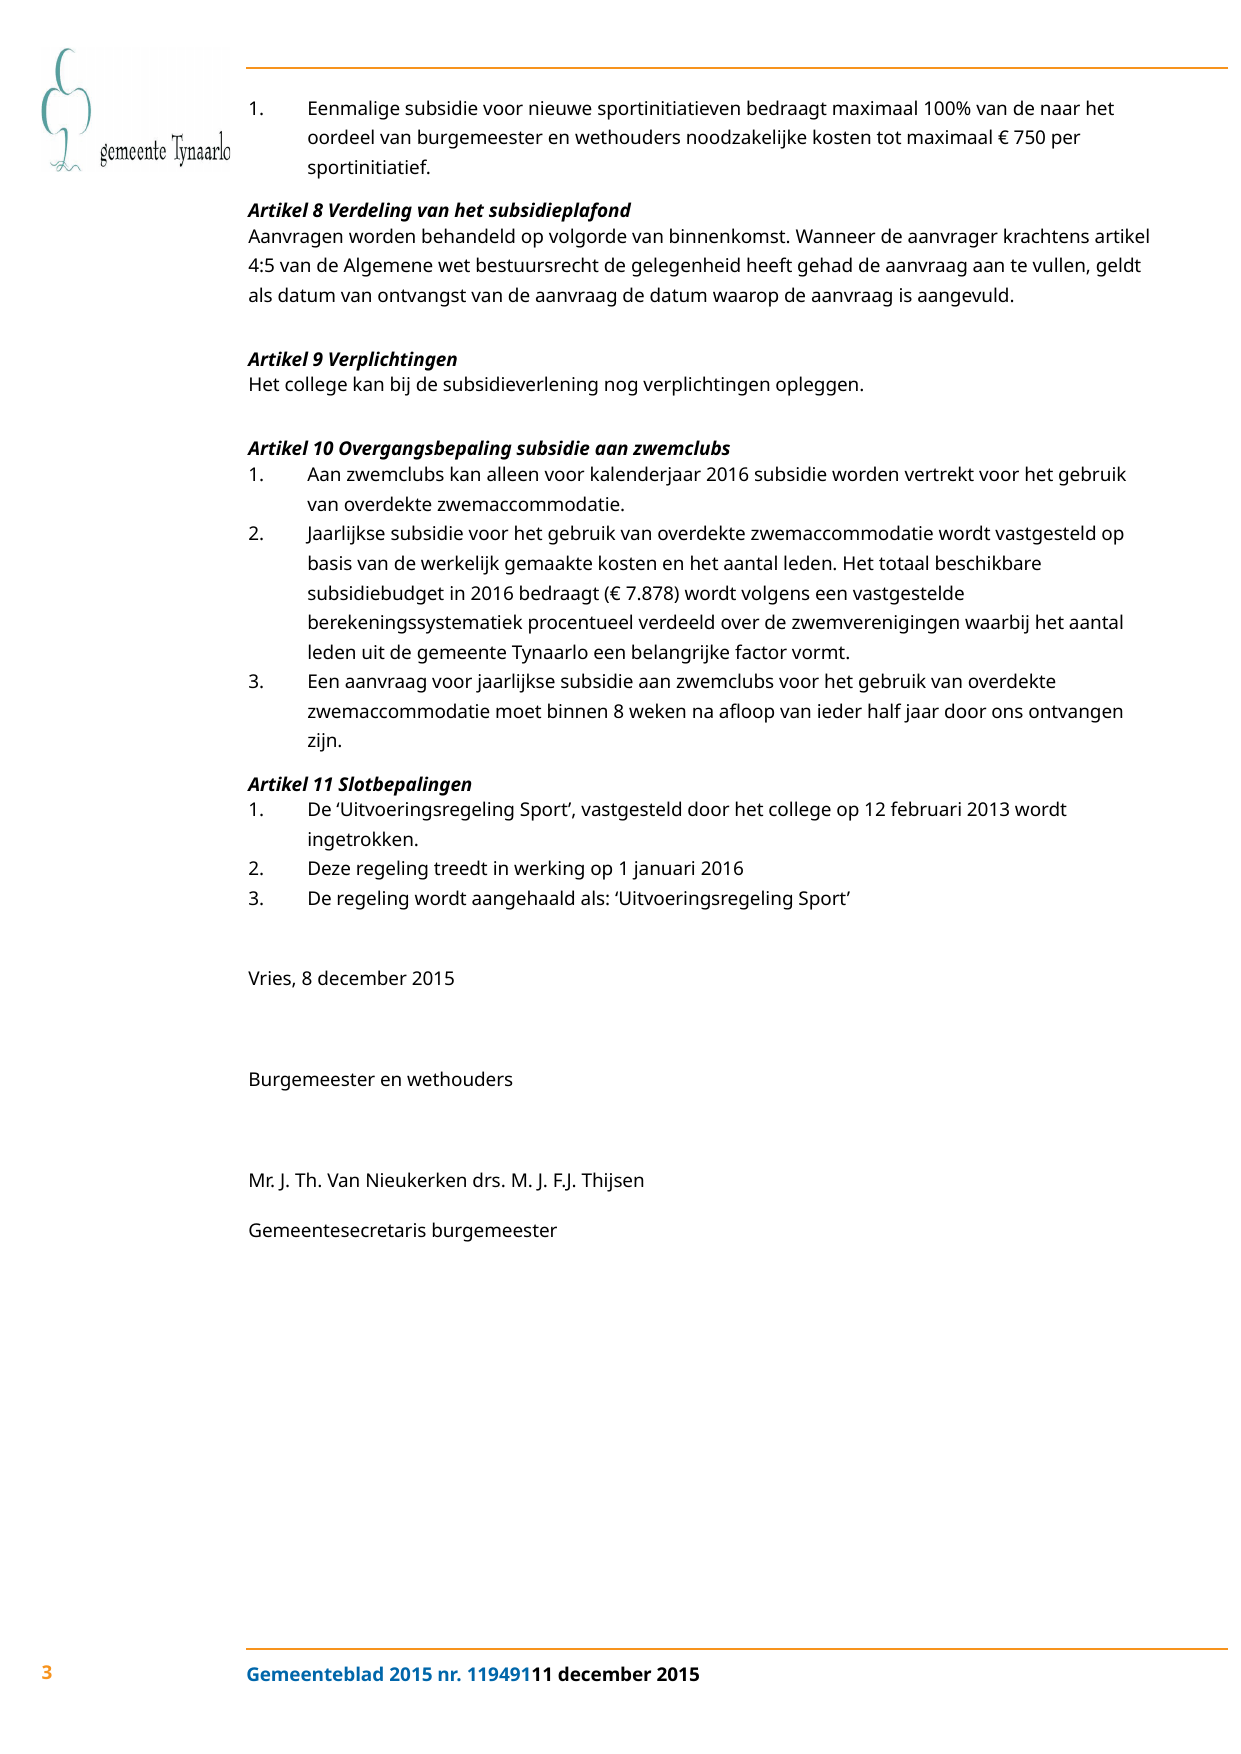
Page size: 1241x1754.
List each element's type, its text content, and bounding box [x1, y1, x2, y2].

list Jaarlijkse subsidie voor het gebruik van overdekte zwemaccommodatie wordt vastgesteld op basis van de werkelijk gemaakte kosten en het aantal leden. Het totaal beschikbare subsidiebudget in 2016 bedraagt (€ 7.878) wordt volgens een vastgestelde berekeningssystematiek procentueel verdeeld over de zwemverenigingen waarbij het aantal leden uit de gemeente Tynaarlo een belangrijke factor vormt. [248, 521, 1152, 664]
list Eenmalige subsidie voor nieuwe sportinitiatieven bedraagt maximaal 100% van de naar het oordeel van burgemeester en wethouders noodzakelijke kosten tot maximaal € 750 per sportinitiatief. [248, 95, 1152, 180]
list De regeling wordt aangehaald als: ‘Uitvoeringsregeling Sport’ [248, 885, 1152, 911]
list Deze regeling treedt in werking op 1 januari 2016 [248, 856, 1152, 881]
text Artikel 8 Verdeling van het subsidieplafond [248, 197, 1152, 223]
list Een aanvraag voor jaarlijkse subsidie aan zwemclubs voor het gebruik van overdekte zwemaccommodatie moet binnen 8 weken na afloop van ieder half jaar door ons ontvangen zijn. [248, 668, 1152, 753]
list De ‘Uitvoeringsregeling Sport’, vastgesteld door het college op 12 februari 2013 wordt ingetrokken. [248, 796, 1152, 852]
text Artikel 11 Slotbepalingen [248, 771, 1152, 796]
text Vries, 8 december 2015 [248, 965, 1152, 991]
text Het college kan bij de subsidieverlening nog verplichtingen opleggen. [248, 372, 1152, 397]
list Aan zwemclubs kan alleen voor kalenderjaar 2016 subsidie worden vertrekt voor het gebruik van overdekte zwemaccommodatie. [248, 461, 1152, 517]
text Artikel 10 Overgangsbepaling subsidie aan zwemclubs [248, 436, 1152, 461]
text Mr. J. Th. Van Nieukerken drs. M. J. F.J. Thijsen [248, 1167, 1152, 1193]
text Burgemeester en wethouders [248, 1066, 1152, 1092]
text Gemeentesecretaris burgemeester [248, 1217, 1152, 1243]
picture [41, 47, 231, 172]
text Aanvragen worden behandeld op volgorde van binnenkomst. Wanneer de aanvrager krachtens artikel 4:5 van de Algemene wet bestuursrecht de gelegenheid heeft gehad de aanvraag aan te vullen, geldt als datum van ontvangst van de aanvraag de datum waarop de aanvraag is aangevuld. [248, 223, 1152, 308]
text Artikel 9 Verplichtingen [248, 346, 1152, 372]
